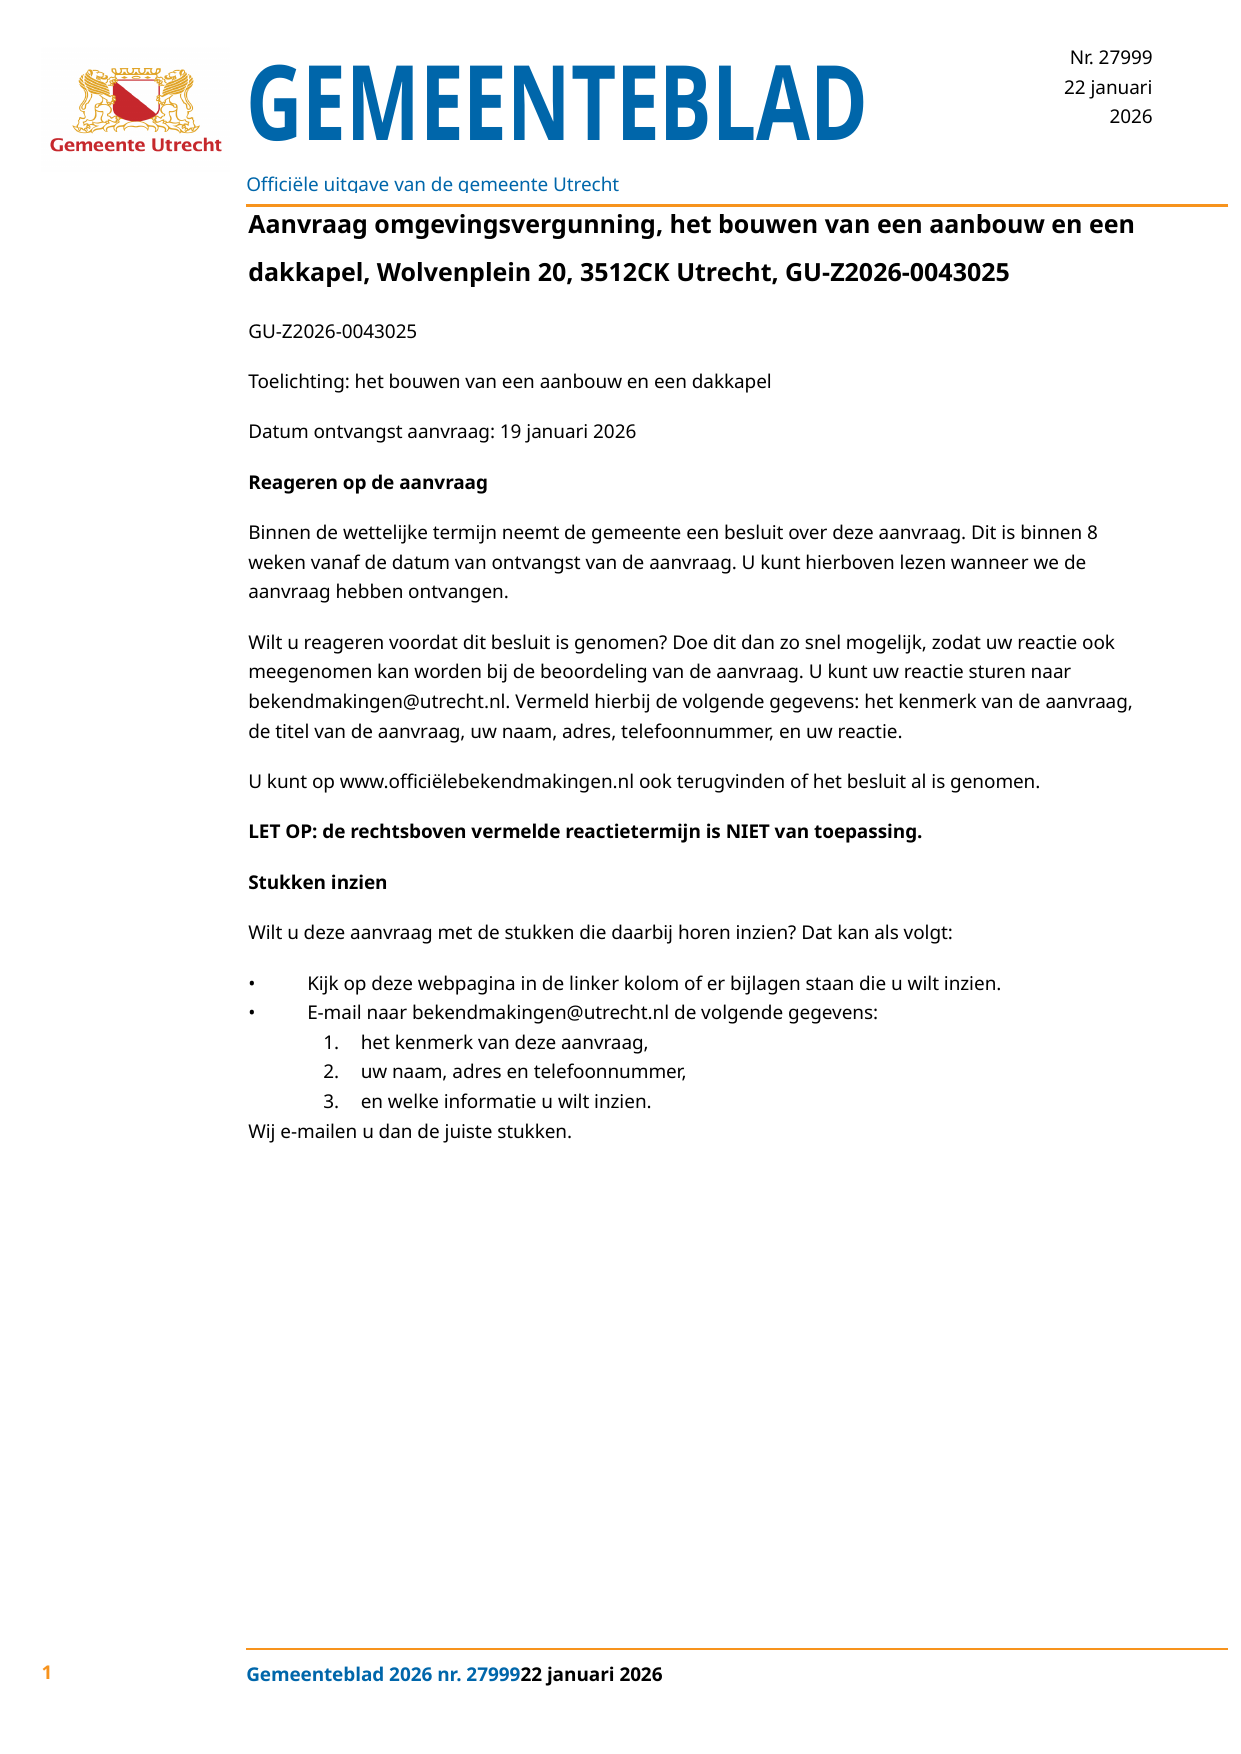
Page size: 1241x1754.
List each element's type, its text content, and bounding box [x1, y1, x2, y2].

text Reageren op de aanvraag [248, 469, 1152, 495]
text Datum ontvangst aanvraag: 19 januari 2026 [248, 419, 1152, 444]
text Wij e-mailen u dan de juiste stukken. [248, 1118, 1152, 1144]
list E-mail naar bekendmakingen@utrecht.nl de volgende gegevens: [248, 999, 1152, 1025]
text U kunt op www.officiëlebekendmakingen.nl ook terugvinden of het besluit al is genomen. [248, 768, 1152, 794]
text Binnen de wettelijke termijn neemt de gemeente een besluit over deze aanvraag. Dit is binnen 8 weken vanaf de datum van ontvangst van de aanvraag. U kunt hierboven lezen wanneer we de aanvraag hebben ontvangen. [248, 519, 1152, 604]
text Aanvraag omgevingsvergunning, het bouwen van een aanbouw en een dakkapel, Wolvenplein 20, 3512CK Utrecht, GU-Z2026-0043025 [248, 207, 1152, 288]
text Wilt u deze aanvraag met de stukken die daarbij horen inzien? Dat kan als volgt: [248, 919, 1152, 945]
text Toelichting: het bouwen van een aanbouw en een dakkapel [248, 368, 1152, 394]
text Wilt u reageren voordat dit besluit is genomen? Doe dit dan zo snel mogelijk, zodat uw reactie ook meegenomen kan worden bij de beoordeling van de aanvraag. U kunt uw reactie sturen naar bekendmakingen@utrecht.nl. Vermeld hierbij de volgende gegevens: het kenmerk van de aanvraag, de titel van de aanvraag, uw naam, adres, telefoonnummer, en uw reactie. [248, 629, 1152, 744]
list Kijk op deze webpagina in de linker kolom of er bijlagen staan die u wilt inzien. [248, 970, 1152, 996]
text LET OP: de rechtsboven vermelde reactietermijn is NIET van toepassing. [248, 819, 1152, 844]
text GU-Z2026-0043025 [248, 318, 1152, 344]
text Stukken inzien [248, 869, 1152, 895]
list het kenmerk van deze aanvraag, [323, 1029, 1152, 1055]
list en welke informatie u wilt inzien. [323, 1088, 1152, 1114]
list uw naam, adres en telefoonnummer, [323, 1059, 1152, 1084]
picture [41, 47, 231, 172]
